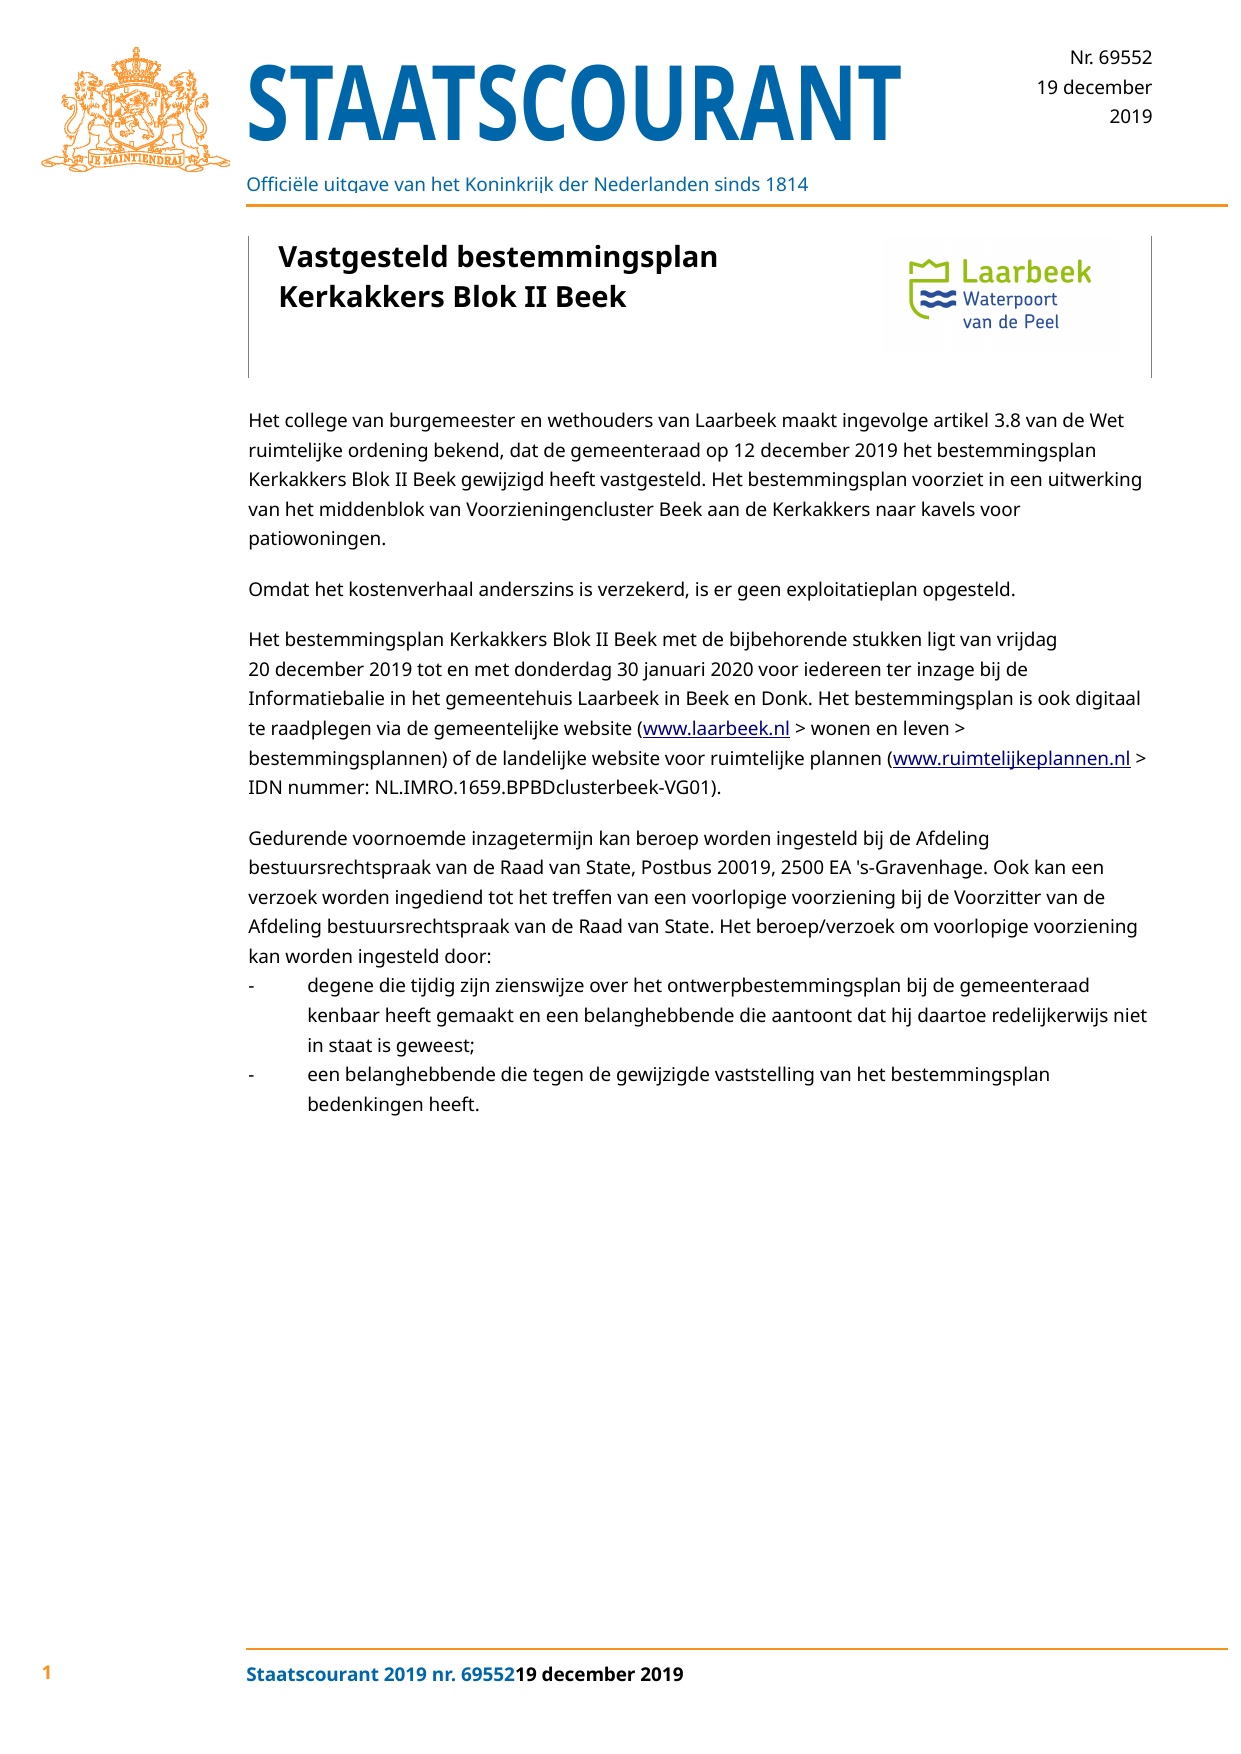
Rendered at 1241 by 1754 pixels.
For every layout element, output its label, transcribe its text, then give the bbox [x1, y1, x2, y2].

text Het bestemmingsplan Kerkakkers Blok II Beek met de bijbehorende stukken ligt van vrijdag 20 december 2019 tot en met donderdag 30 januari 2020 voor iedereen ter inzage bij de Informatiebalie in het gemeentehuis Laarbeek in Beek en Donk. Het bestemmingsplan is ook digitaal te raadplegen via de gemeentelijke website (www.laarbeek.nl > wonen en leven > bestemmingsplannen) of de landelijke website voor ruimtelijke plannen (www.ruimtelijkeplannen.nl > IDN nummer: NL.IMRO.1659.BPBDclusterbeek-VG01). [248, 626, 1152, 800]
text Het college van burgemeester en wethouders van Laarbeek maakt ingevolge artikel 3.8 van de Wet ruimtelijke ordening bekend, dat de gemeenteraad op 12 december 2019 het bestemmingsplan Kerkakkers Blok II Beek gewijzigd heeft vastgesteld. Het bestemmingsplan voorziet in een uitwerking van het middenblok van Voorzieningencluster Beek aan de Kerkakkers naar kavels voor patiowoningen. [248, 407, 1152, 551]
text Omdat het kostenverhaal anderszins is verzekerd, is er geen exploitatieplan opgesteld. [248, 576, 1152, 602]
table_header [850, 236, 1151, 378]
list een belanghebbende die tegen de gewijzigde vaststelling van het bestemmingsplan bedenkingen heeft. [248, 1061, 1152, 1117]
table_header Vastgesteld bestemmingsplan Kerkakkers Blok II Beek [249, 236, 850, 378]
text Gedurende voornoemde inzagetermijn kan beroep worden ingesteld bij de Afdeling bestuursrechtspraak van de Raad van State, Postbus 20019, 2500 EA 's-Gravenhage. Ook kan een verzoek worden ingediend tot het treffen van een voorlopige voorziening bij de Voorzitter van de Afdeling bestuursrechtspraak van de Raad van State. Het beroep/verzoek om voorlopige voorziening kan worden ingesteld door: [248, 825, 1152, 969]
list degene die tijdig zijn zienswijze over het ontwerpbestemmingsplan bij de gemeenteraad kenbaar heeft gemaakt en een belanghebbende die aantoont dat hij daartoe redelijkerwijs niet in staat is geweest; [248, 973, 1152, 1057]
picture [882, 236, 1119, 352]
picture [41, 47, 231, 172]
